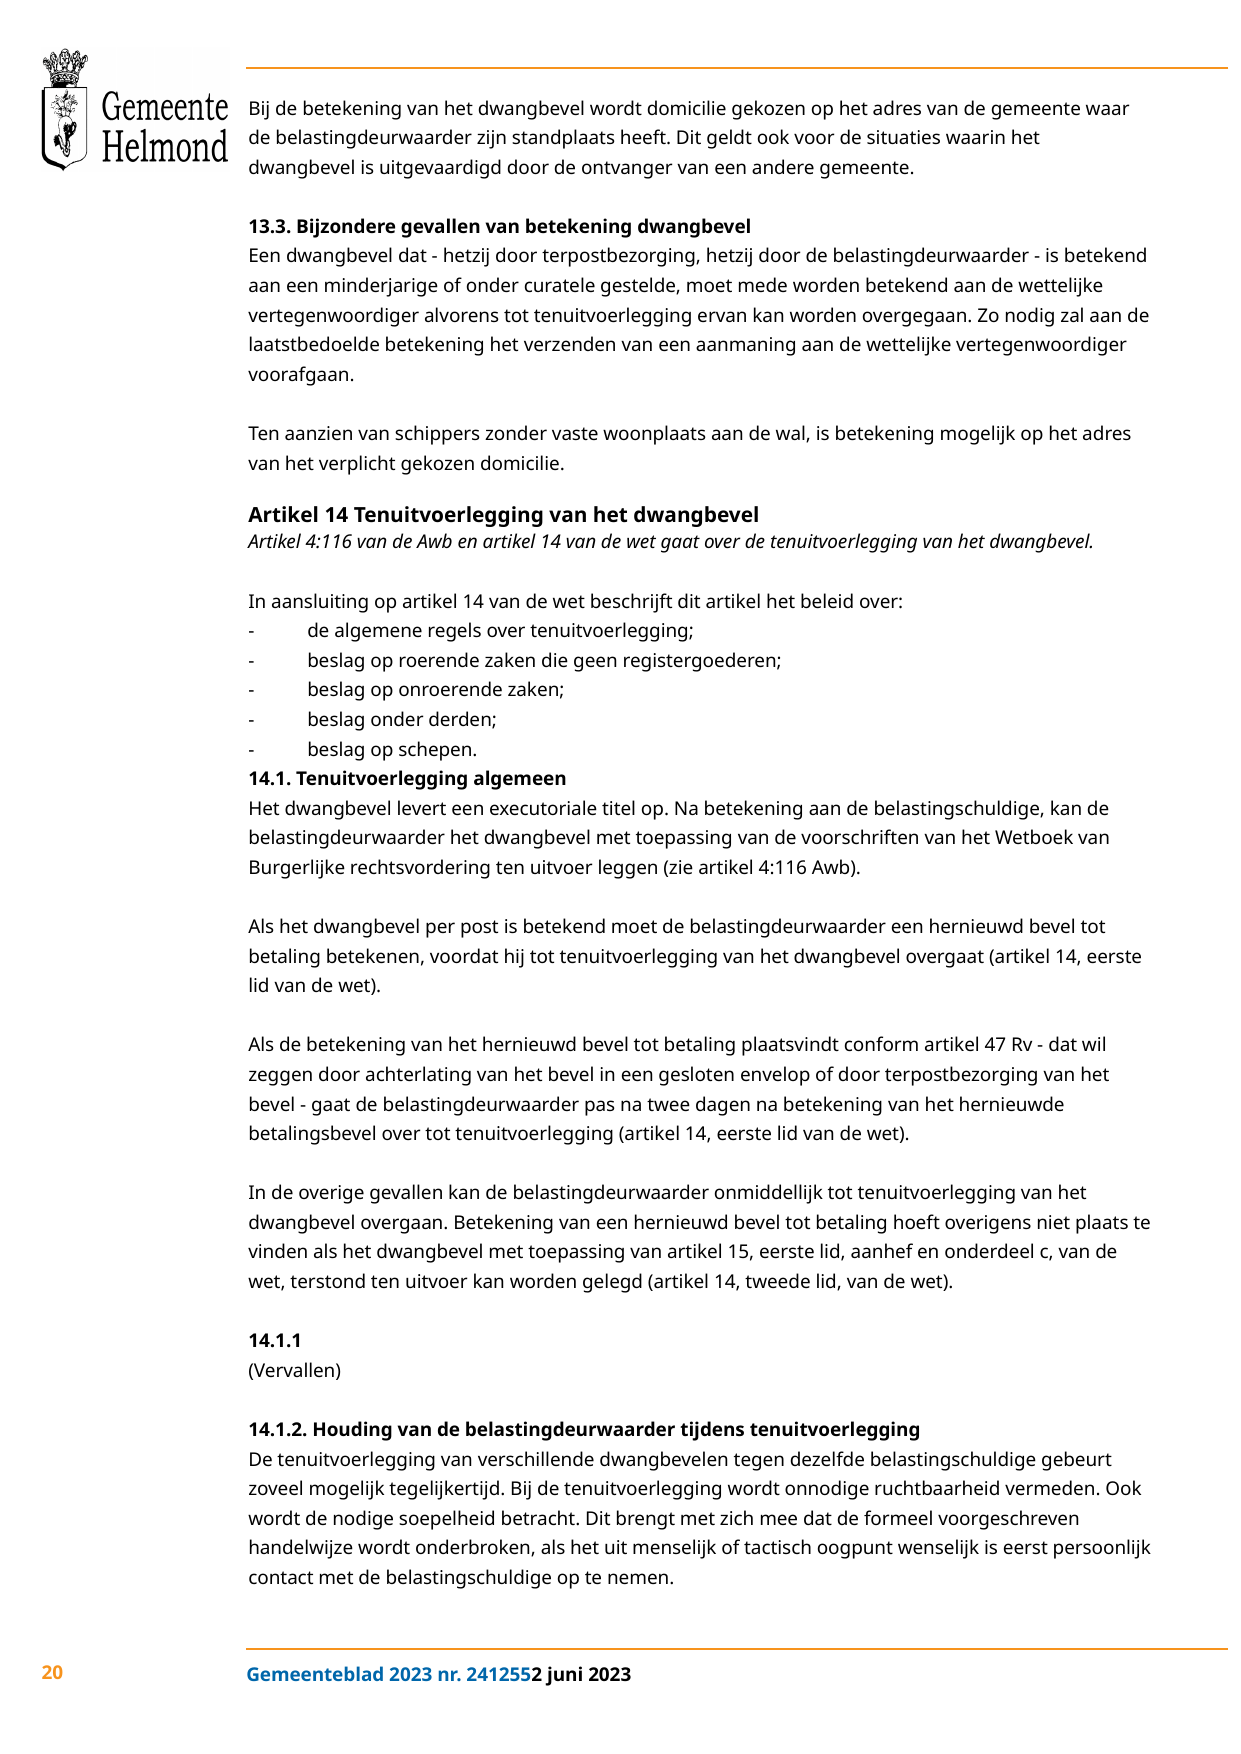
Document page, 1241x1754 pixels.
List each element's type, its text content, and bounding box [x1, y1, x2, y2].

text Het dwangbevel levert een executoriale titel op. Na betekening aan de belastingschuldige, kan de belastingdeurwaarder het dwangbevel met toepassing van de voorschriften van het Wetboek van Burgerlijke rechtsvordering ten uitvoer leggen (zie artikel 4:116 Awb). [248, 795, 1152, 880]
list beslag op onroerende zaken; [248, 677, 1152, 702]
text In de overige gevallen kan de belastingdeurwaarder onmiddellijk tot tenuitvoerlegging van het dwangbevel overgaan. Betekening van een hernieuwd bevel tot betaling hoeft overigens niet plaats te vinden als het dwangbevel met toepassing van artikel 15, eerste lid, aanhef en onderdeel c, van de wet, terstond ten uitvoer kan worden gelegd (artikel 14, tweede lid, van de wet). [248, 1179, 1152, 1294]
text Bij de betekening van het dwangbevel wordt domicilie gekozen op het adres van de gemeente waar de belastingdeurwaarder zijn standplaats heeft. Dit geldt ook voor de situaties waarin het dwangbevel is uitgevaardigd door de ontvanger van een andere gemeente. [248, 95, 1152, 180]
list beslag onder derden; [248, 706, 1152, 732]
text 14.1. Tenuitvoerlegging algemeen [248, 765, 1152, 791]
text Een dwangbevel dat - hetzij door terpostbezorging, hetzij door de belastingdeurwaarder - is betekend aan een minderjarige of onder curatele gestelde, moet mede worden betekend aan de wettelijke vertegenwoordiger alvorens tot tenuitvoerlegging ervan kan worden overgegaan. Zo nodig zal aan de laatstbedoelde betekening het verzenden van een aanmaning aan de wettelijke vertegenwoordiger voorafgaan. [248, 243, 1152, 387]
text De tenuitvoerlegging van verschillende dwangbevelen tegen dezelfde belastingschuldige gebeurt zoveel mogelijk tegelijkertijd. Bij de tenuitvoerlegging wordt onnodige ruchtbaarheid vermeden. Ook wordt de nodige soepelheid betracht. Dit brengt met zich mee dat de formeel voorgeschreven handelwijze wordt onderbroken, als het uit menselijk of tactisch oogpunt wenselijk is eerst persoonlijk contact met de belastingschuldige op te nemen. [248, 1446, 1152, 1590]
picture [41, 47, 231, 172]
text Als de betekening van het hernieuwd bevel tot betaling plaatsvindt conform artikel 47 Rv - dat wil zeggen door achterlating van het bevel in een gesloten envelop of door terpostbezorging van het bevel - gaat de belastingdeurwaarder pas na twee dagen na betekening van het hernieuwde betalingsbevel over tot tenuitvoerlegging (artikel 14, eerste lid van de wet). [248, 1032, 1152, 1146]
list de algemene regels over tenuitvoerlegging; [248, 617, 1152, 643]
text 13.3. Bijzondere gevallen van betekening dwangbevel [248, 213, 1152, 239]
text Als het dwangbevel per post is betekend moet de belastingdeurwaarder een hernieuwd bevel tot betaling betekenen, voordat hij tot tenuitvoerlegging van het dwangbevel overgaat (artikel 14, eerste lid van de wet). [248, 913, 1152, 998]
text (Vervallen) [248, 1357, 1152, 1383]
text Artikel 4:116 van de Awb en artikel 14 van de wet gaat over de tenuitvoerlegging van het dwangbevel. [248, 529, 1152, 554]
text 14.1.1 [248, 1327, 1152, 1353]
list beslag op roerende zaken die geen registergoederen; [248, 647, 1152, 673]
text In aansluiting op artikel 14 van de wet beschrijft dit artikel het beleid over: [248, 588, 1152, 613]
text 14.1.2. Houding van de belastingdeurwaarder tijdens tenuitvoerlegging [248, 1416, 1152, 1442]
text Artikel 14 Tenuitvoerlegging van het dwangbevel [248, 500, 1152, 529]
text Ten aanzien van schippers zonder vaste woonplaats aan de wal, is betekening mogelijk op het adres van het verplicht gekozen domicilie. [248, 420, 1152, 476]
list beslag op schepen. [248, 736, 1152, 761]
